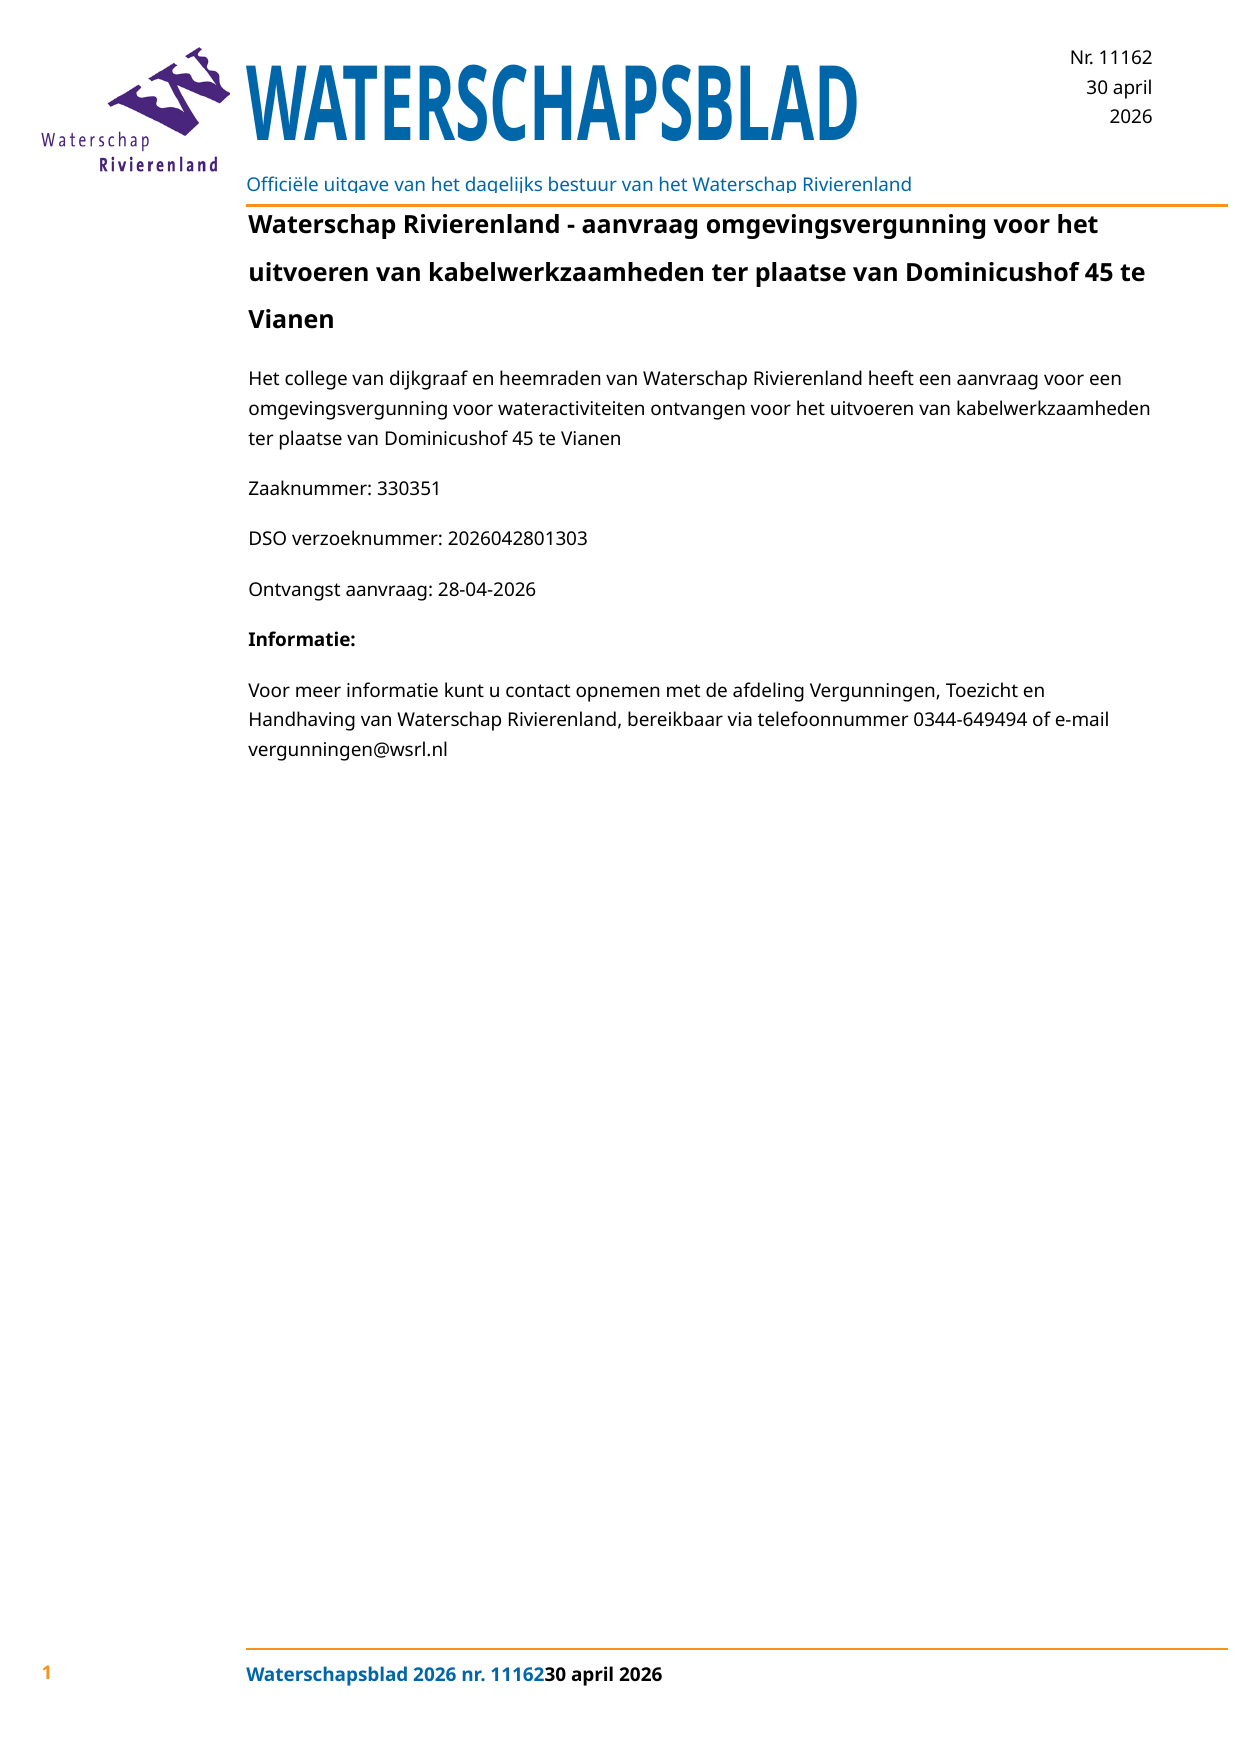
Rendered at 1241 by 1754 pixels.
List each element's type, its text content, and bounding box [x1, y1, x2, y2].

text Waterschap Rivierenland - aanvraag omgevingsvergunning voor het uitvoeren van kabelwerkzaamheden ter plaatse van Dominicushof 45 te Vianen [248, 207, 1152, 336]
text Zaaknummer: 330351 [248, 475, 1152, 501]
text Het college van dijkgraaf en heemraden van Waterschap Rivierenland heeft een aanvraag voor een omgevingsvergunning voor wateractiviteiten ontvangen voor het uitvoeren van kabelwerkzaamheden ter plaatse van Dominicushof 45 te Vianen [248, 366, 1152, 450]
text DSO verzoeknummer: 2026042801303 [248, 526, 1152, 551]
picture [41, 47, 231, 172]
text Informatie: [248, 626, 1152, 652]
text Ontvangst aanvraag: 28-04-2026 [248, 576, 1152, 602]
text Voor meer informatie kunt u contact opnemen met de afdeling Vergunningen, Toezicht en Handhaving van Waterschap Rivierenland, bereikbaar via telefoonnummer 0344-649494 of e-mail vergunningen@wsrl.nl [248, 677, 1152, 762]
